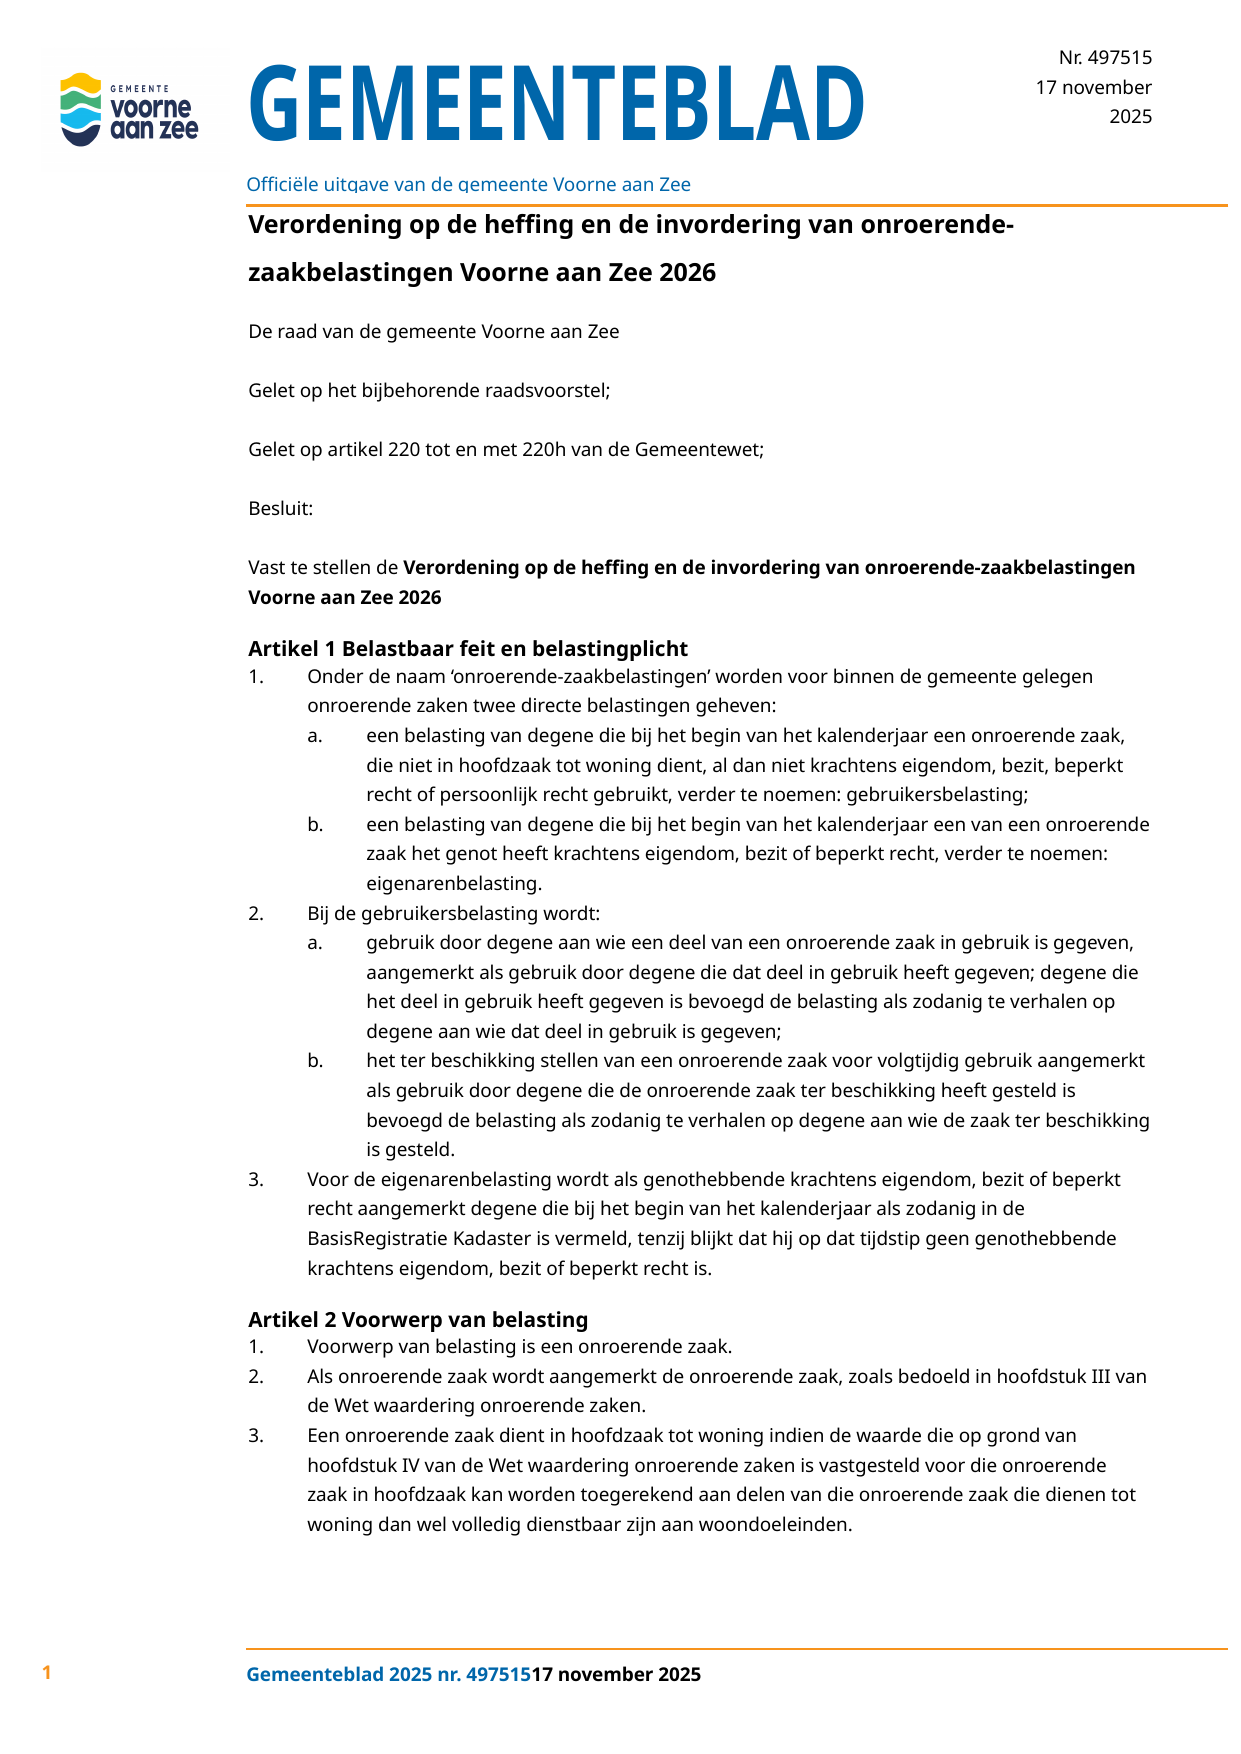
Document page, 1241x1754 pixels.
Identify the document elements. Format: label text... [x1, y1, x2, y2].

list het ter beschikking stellen van een onroerende zaak voor volgtijdig gebruik aangemerkt als gebruik door degene die de onroerende zaak ter beschikking heeft gesteld is bevoegd de belasting als zodanig te verhalen op degene aan wie de zaak ter beschikking is gesteld. [307, 1048, 1152, 1162]
text De raad van de gemeente Voorne aan Zee [248, 318, 1152, 344]
list Een onroerende zaak dient in hoofdzaak tot woning indien de waarde die op grond van hoofdstuk IV van de Wet waardering onroerende zaken is vastgesteld voor die onroerende zaak in hoofdzaak kan worden toegerekend aan delen van die onroerende zaak die dienen tot woning dan wel volledig dienstbaar zijn aan woondoeleinden. [248, 1422, 1152, 1537]
text Artikel 2 Voorwerp van belasting [248, 1305, 1152, 1333]
list Voor de eigenarenbelasting wordt als genothebbende krachtens eigendom, bezit of beperkt recht aangemerkt degene die bij het begin van het kalenderjaar als zodanig in de BasisRegistratie Kadaster is vermeld, tenzij blijkt dat hij op dat tijdstip geen genothebbende krachtens eigendom, bezit of beperkt recht is. [248, 1166, 1152, 1280]
list een belasting van degene die bij het begin van het kalenderjaar een onroerende zaak, die niet in hoofdzaak tot woning dient, al dan niet krachtens eigendom, bezit, beperkt recht of persoonlijk recht gebruikt, verder te noemen: gebruikersbelasting; [307, 722, 1152, 807]
text Besluit: [248, 495, 1152, 521]
list Als onroerende zaak wordt aangemerkt de onroerende zaak, zoals bedoeld in hoofdstuk III van de Wet waardering onroerende zaken. [248, 1363, 1152, 1418]
picture [41, 47, 231, 172]
text Gelet op het bijbehorende raadsvoorstel; [248, 377, 1152, 403]
list Voorwerp van belasting is een onroerende zaak. [248, 1333, 1152, 1359]
list een belasting van degene die bij het begin van het kalenderjaar een van een onroerende zaak het genot heeft krachtens eigendom, bezit of beperkt recht, verder te noemen: eigenarenbelasting. [307, 811, 1152, 896]
text Artikel 1 Belastbaar feit en belastingplicht [248, 634, 1152, 663]
text Verordening op de heffing en de invordering van onroerende-zaakbelastingen Voorne aan Zee 2026 [248, 207, 1152, 288]
text Vast te stellen de Verordening op de heffing en de invordering van onroerende-zaakbelastingen Voorne aan Zee 2026 [248, 554, 1152, 610]
list gebruik door degene aan wie een deel van een onroerende zaak in gebruik is gegeven, aangemerkt als gebruik door degene die dat deel in gebruik heeft gegeven; degene die het deel in gebruik heeft gegeven is bevoegd de belasting als zodanig te verhalen op degene aan wie dat deel in gebruik is gegeven; [307, 929, 1152, 1044]
text Gelet op artikel 220 tot en met 220h van de Gemeentewet; [248, 436, 1152, 462]
list Bij de gebruikersbelasting wordt: [248, 900, 1152, 925]
list Onder de naam ‘onroerende-zaakbelastingen’ worden voor binnen de gemeente gelegen onroerende zaken twee directe belastingen geheven: [248, 663, 1152, 718]
